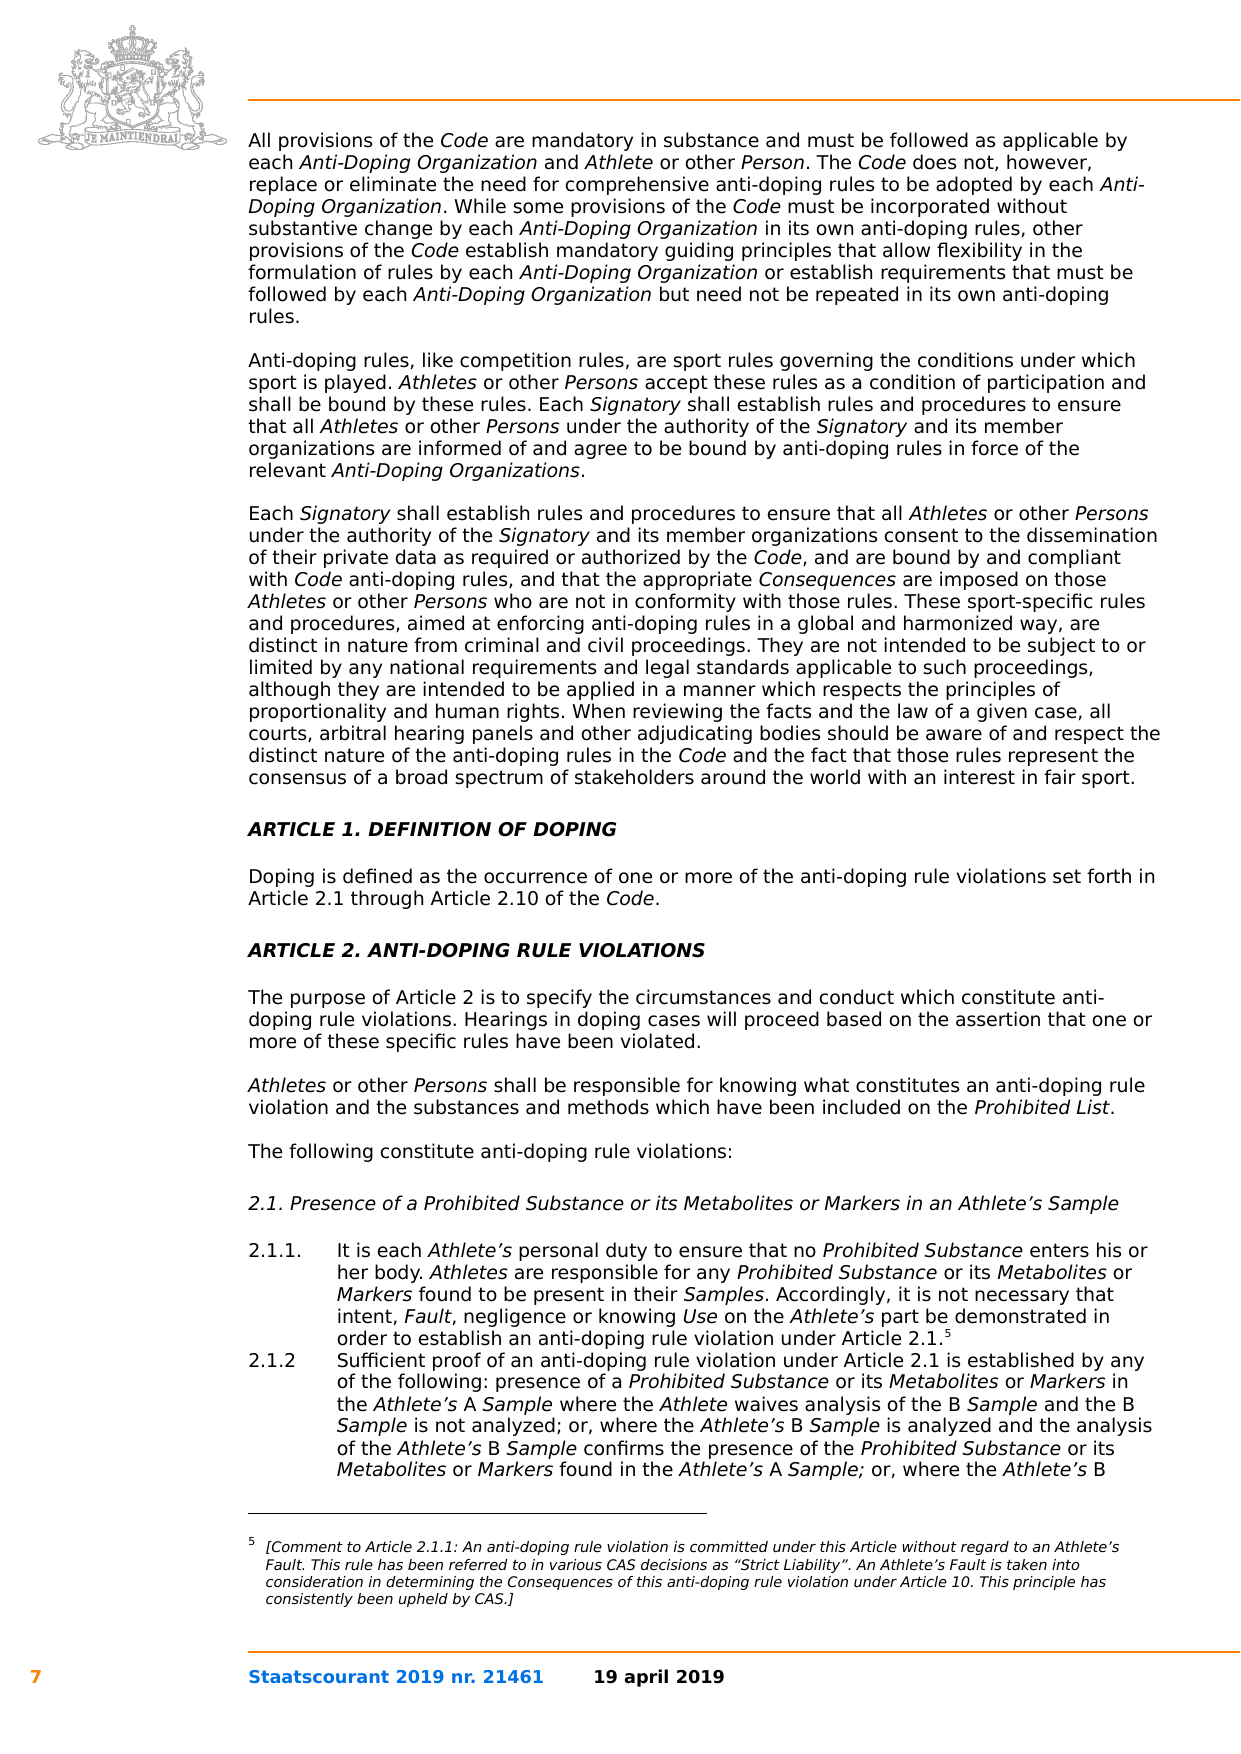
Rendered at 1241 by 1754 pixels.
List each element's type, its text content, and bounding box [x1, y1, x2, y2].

subtitle 2.1. Presence of a Prohibited Substance or its Metabolites or Markers in an Athlete’s Sample [248, 1193, 1163, 1214]
text The following constitute anti-doping rule violations: [248, 1141, 1163, 1163]
subtitle ARTICLE 1. DEFINITION OF DOPING [248, 819, 1163, 841]
subtitle ARTICLE 2. ANTI-DOPING RULE VIOLATIONS [248, 940, 1163, 962]
text Athletes or other Persons shall be responsible for knowing what constitutes an anti-doping rule violation and the substances and methods which have been included on the Prohibited List. [248, 1075, 1163, 1119]
text Each Signatory shall establish rules and procedures to ensure that all Athletes or other Persons under the authority of the Signatory and its member organizations consent to the dissemination of their private data as required or authorized by the Code, and are bound by and compliant with Code anti-doping rules, and that the appropriate Consequences are imposed on those Athletes or other Persons who are not in conformity with those rules. These sport-specific rules and procedures, aimed at enforcing anti-doping rules in a global and harmonized way, are distinct in nature from criminal and civil proceedings. They are not intended to be subject to or limited by any national requirements and legal standards applicable to such proceedings, although they are intended to be applied in a manner which respects the principles of proportionality and human rights. When reviewing the facts and the law of a given case, all courts, arbitral hearing panels and other adjudicating bodies should be aware of and respect the distinct nature of the anti-doping rules in the Code and the fact that those rules represent the consensus of a broad spectrum of stakeholders around the world with an interest in fair sport. [248, 503, 1163, 789]
text 2.1.1. It is each Athlete’s personal duty to ensure that no Prohibited Substance enters his or her body. Athletes are responsible for any Prohibited Substance or its Metabolites or Markers found to be present in their Samples. Accordingly, it is not necessary that intent, Fault, negligence or knowing Use on the Athlete’s part be demonstrated in order to establish an anti-doping rule violation under Article 2.1. [248, 1239, 1163, 1349]
text [Comment to Article 2.1.1: An anti-doping rule violation is committed under this Article without regard to an Athlete’s Fault. This rule has been referred to in various CAS decisions as “Strict Liability”. An Athlete’s Fault is taken into consideration in determining the Consequences of this anti-doping rule violation under Article 10. This principle has consistently been upheld by CAS.] [248, 1535, 1163, 1608]
text The purpose of Article 2 is to specify the circumstances and conduct which constitute anti-doping rule violations. Hearings in doping cases will proceed based on the assertion that one or more of these specific rules have been violated. [248, 987, 1163, 1053]
text Doping is defined as the occurrence of one or more of the anti-doping rule violations set forth in Article 2.1 through Article 2.10 of the Code. [248, 866, 1163, 910]
text Anti-doping rules, like competition rules, are sport rules governing the conditions under which sport is played. Athletes or other Persons accept these rules as a condition of participation and shall be bound by these rules. Each Signatory shall establish rules and procedures to ensure that all Athletes or other Persons under the authority of the Signatory and its member organizations are informed of and agree to be bound by anti-doping rules in force of the relevant Anti-Doping Organizations. [248, 349, 1163, 481]
text 2.1.2 Sufficient proof of an anti-doping rule violation under Article 2.1 is established by any of the following: presence of a Prohibited Substance or its Metabolites or Markers in the Athlete’s A Sample where the Athlete waives analysis of the B Sample and the B Sample is not analyzed; or, where the Athlete’s B Sample is analyzed and the analysis of the Athlete’s B Sample confirms the presence of the Prohibited Substance or its Metabolites or Markers found in the Athlete’s A Sample; or, where the Athlete’s B [248, 1349, 1163, 1481]
picture [38, 25, 227, 150]
text All provisions of the Code are mandatory in substance and must be followed as applicable by each Anti-Doping Organization and Athlete or other Person. The Code does not, however, replace or eliminate the need for comprehensive anti-doping rules to be adopted by each Anti-Doping Organization. While some provisions of the Code must be incorporated without substantive change by each Anti-Doping Organization in its own anti-doping rules, other provisions of the Code establish mandatory guiding principles that allow flexibility in the formulation of rules by each Anti-Doping Organization or establish requirements that must be followed by each Anti-Doping Organization but need not be repeated in its own anti-doping rules. [248, 130, 1163, 328]
